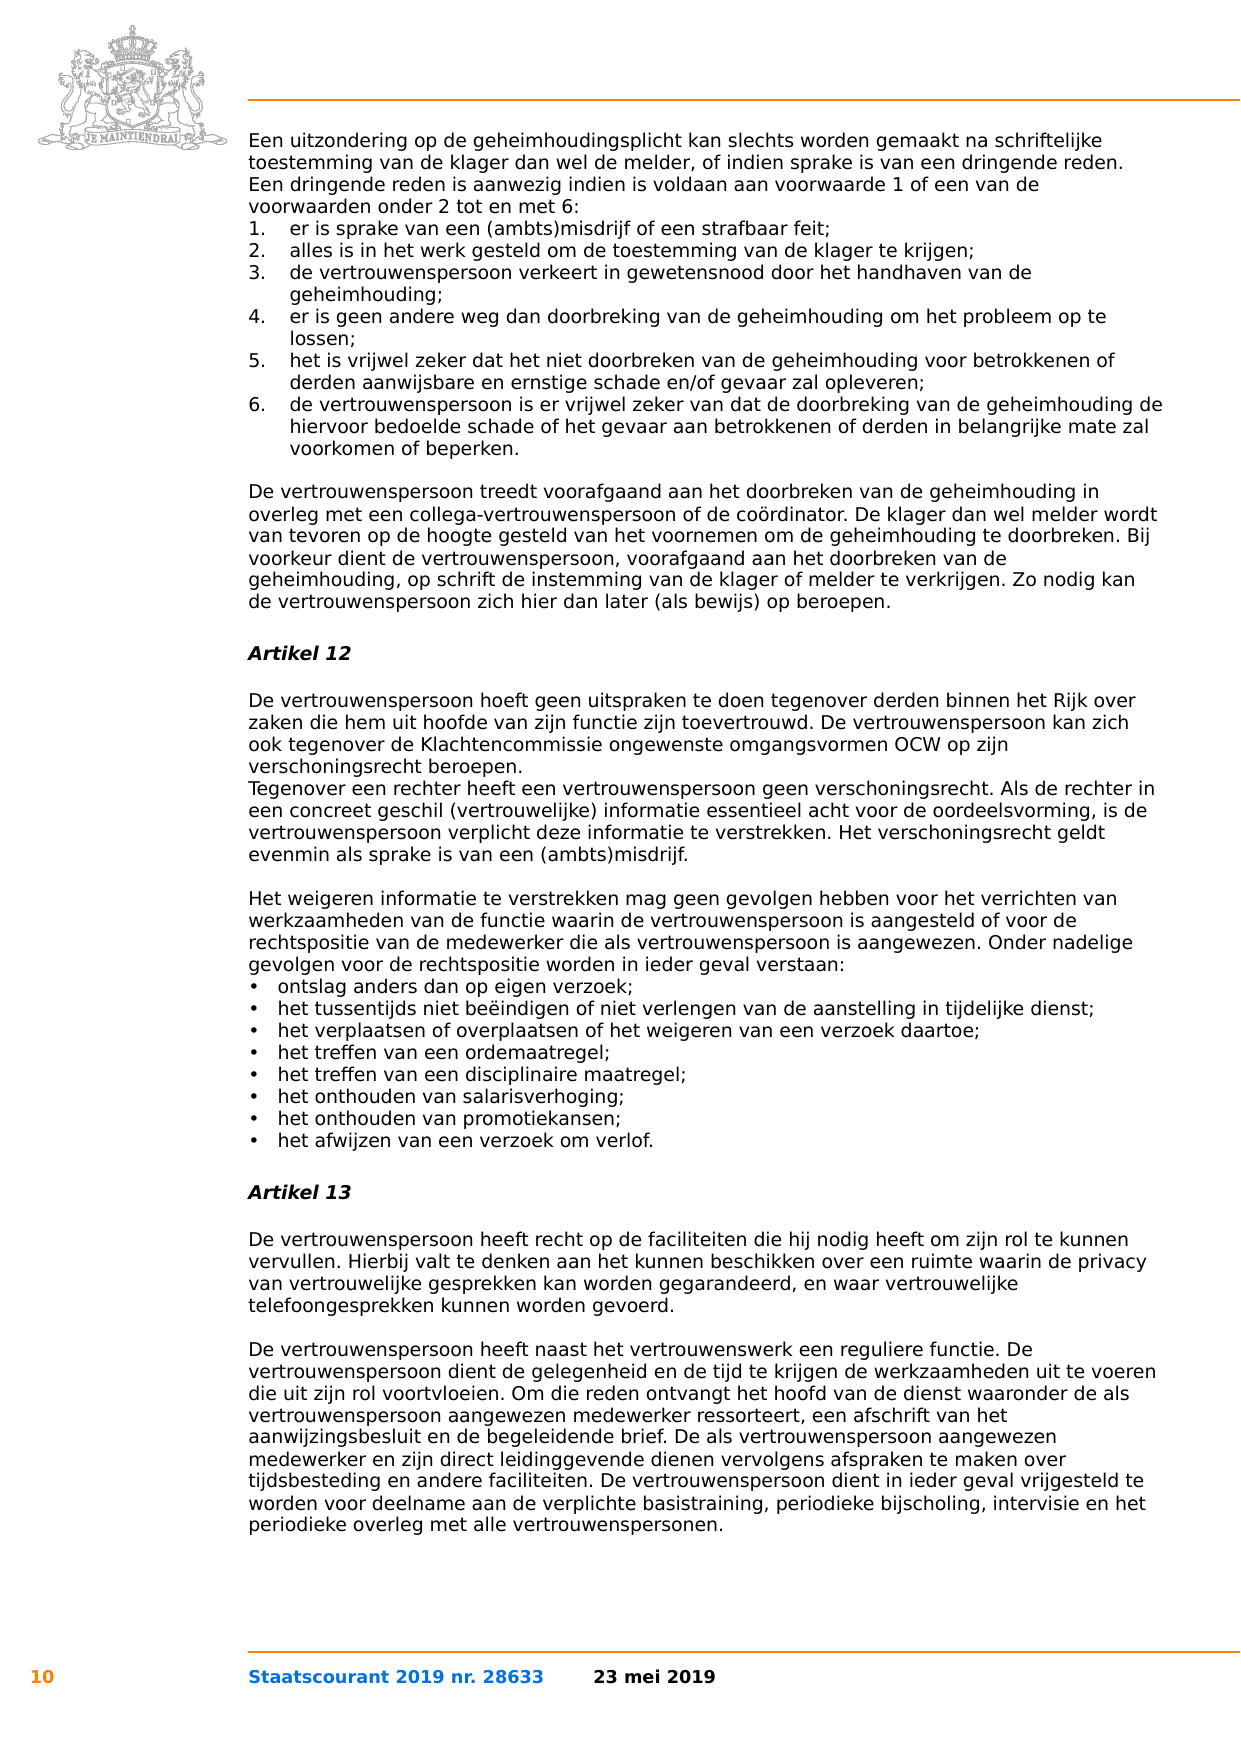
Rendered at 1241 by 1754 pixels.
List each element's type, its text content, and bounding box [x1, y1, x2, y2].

text 5. het is vrijwel zeker dat het niet doorbreken van de geheimhouding voor betrokkenen of derden aanwijsbare en ernstige schade en/of gevaar zal opleveren; [248, 350, 1163, 394]
text • het treffen van een ordemaatregel; [248, 1042, 1163, 1064]
text 6. de vertrouwenspersoon is er vrijwel zeker van dat de doorbreking van de geheimhouding de hiervoor bedoelde schade of het gevaar aan betrokkenen of derden in belangrijke mate zal voorkomen of beperken. [248, 394, 1163, 459]
text 1. er is sprake van een (ambts)misdrijf of een strafbaar feit; [248, 218, 1163, 240]
text De vertrouwenspersoon heeft naast het vertrouwenswerk een reguliere functie. De vertrouwenspersoon dient de gelegenheid en de tijd te krijgen de werkzaamheden uit te voeren die uit zijn rol voortvloeien. Om die reden ontvangt het hoofd van de dienst waaronder de als vertrouwenspersoon aangewezen medewerker ressorteert, een afschrift van het aanwijzingsbesluit en de begeleidende brief. De als vertrouwenspersoon aangewezen medewerker en zijn direct leidinggevende dienen vervolgens afspraken te maken over tijdsbesteding en andere faciliteiten. De vertrouwenspersoon dient in ieder geval vrijgesteld te worden voor deelname aan de verplichte basistraining, periodieke bijscholing, intervisie en het periodieke overleg met alle vertrouwenspersonen. [248, 1338, 1163, 1536]
text • het onthouden van salarisverhoging; [248, 1086, 1163, 1108]
text De vertrouwenspersoon treedt voorafgaand aan het doorbreken van de geheimhouding in overleg met een collega-vertrouwenspersoon of de coördinator. De klager dan wel melder wordt van tevoren op de hoogte gesteld van het voornemen om de geheimhouding te doorbreken. Bij voorkeur dient de vertrouwenspersoon, voorafgaand aan het doorbreken van de geheimhouding, op schrift de instemming van de klager of melder te verkrijgen. Zo nodig kan de vertrouwenspersoon zich hier dan later (als bewijs) op beroepen. [248, 481, 1163, 613]
text • ontslag anders dan op eigen verzoek; [248, 976, 1163, 998]
text De vertrouwenspersoon heeft recht op de faciliteiten die hij nodig heeft om zijn rol te kunnen vervullen. Hierbij valt te denken aan het kunnen beschikken over een ruimte waarin de privacy van vertrouwelijke gesprekken kan worden gegarandeerd, en waar vertrouwelijke telefoongesprekken kunnen worden gevoerd. [248, 1229, 1163, 1317]
text 2. alles is in het werk gesteld om de toestemming van de klager te krijgen; [248, 240, 1163, 262]
text • het afwijzen van een verzoek om verlof. [248, 1130, 1163, 1152]
text Een dringende reden is aanwezig indien is voldaan aan voorwaarde 1 of een van de voorwaarden onder 2 tot en met 6: [248, 174, 1163, 218]
text • het treffen van een disciplinaire maatregel; [248, 1064, 1163, 1086]
subtitle Artikel 13 [248, 1182, 1163, 1204]
text • het onthouden van promotiekansen; [248, 1108, 1163, 1130]
picture [38, 25, 227, 150]
text • het verplaatsen of overplaatsen of het weigeren van een verzoek daartoe; [248, 1020, 1163, 1042]
subtitle Artikel 12 [248, 643, 1163, 665]
text Het weigeren informatie te verstrekken mag geen gevolgen hebben voor het verrichten van werkzaamheden van de functie waarin de vertrouwenspersoon is aangesteld of voor de rechtspositie van de medewerker die als vertrouwenspersoon is aangewezen. Onder nadelige gevolgen voor de rechtspositie worden in ieder geval verstaan: [248, 888, 1163, 976]
text Een uitzondering op de geheimhoudingsplicht kan slechts worden gemaakt na schriftelijke toestemming van de klager dan wel de melder, of indien sprake is van een dringende reden. [248, 130, 1163, 174]
text Tegenover een rechter heeft een vertrouwenspersoon geen verschoningsrecht. Als de rechter in een concreet geschil (vertrouwelijke) informatie essentieel acht voor de oordeelsvorming, is de vertrouwenspersoon verplicht deze informatie te verstrekken. Het verschoningsrecht geldt evenmin als sprake is van een (ambts)misdrijf. [248, 778, 1163, 866]
text • het tussentijds niet beëindigen of niet verlengen van de aanstelling in tijdelijke dienst; [248, 998, 1163, 1020]
text De vertrouwenspersoon hoeft geen uitspraken te doen tegenover derden binnen het Rijk over zaken die hem uit hoofde van zijn functie zijn toevertrouwd. De vertrouwenspersoon kan zich ook tegenover de Klachtencommissie ongewenste omgangsvormen OCW op zijn verschoningsrecht beroepen. [248, 690, 1163, 778]
text 4. er is geen andere weg dan doorbreking van de geheimhouding om het probleem op te lossen; [248, 306, 1163, 350]
text 3. de vertrouwenspersoon verkeert in gewetensnood door het handhaven van de geheimhouding; [248, 262, 1163, 306]
